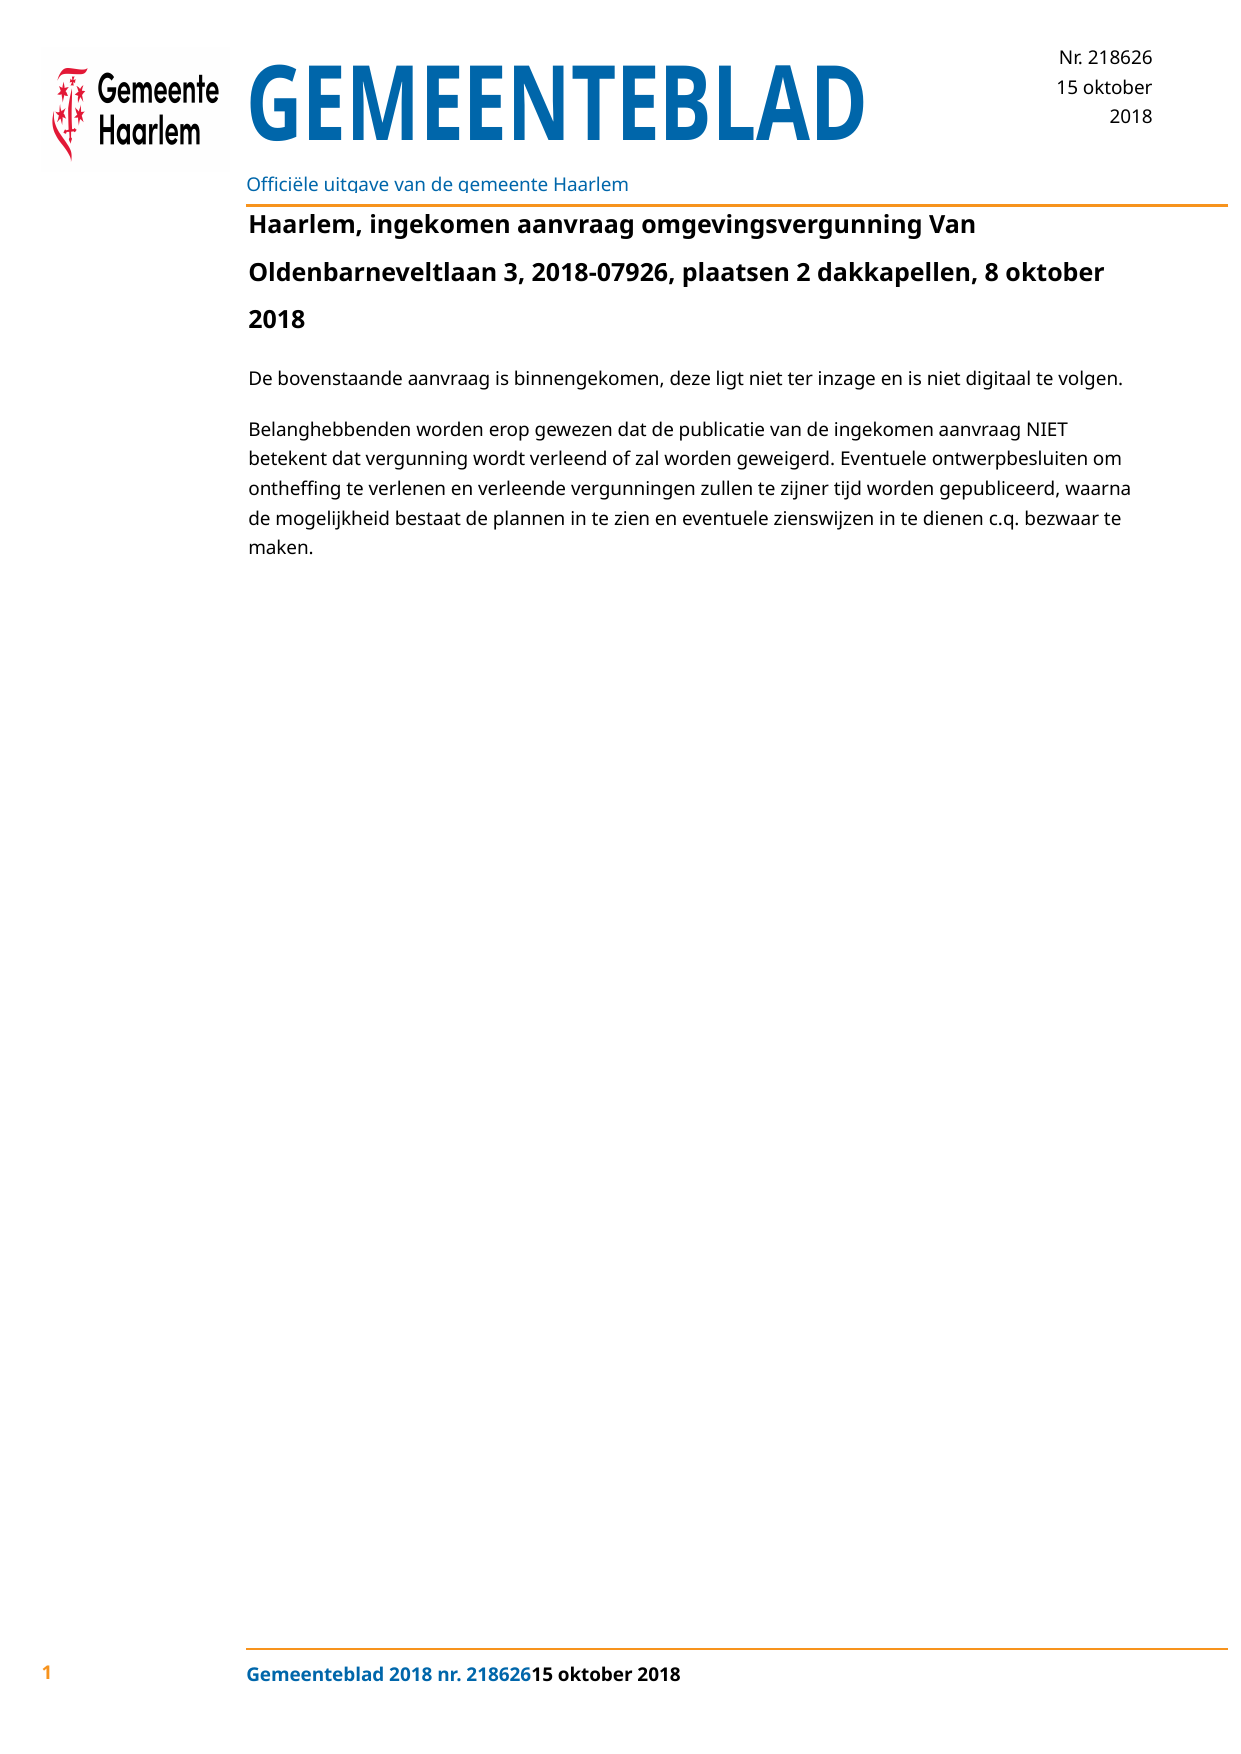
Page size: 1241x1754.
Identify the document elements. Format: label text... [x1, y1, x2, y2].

picture [41, 47, 231, 172]
text De bovenstaande aanvraag is binnengekomen, deze ligt niet ter inzage en is niet digitaal te volgen. [248, 366, 1152, 391]
text Belanghebbenden worden erop gewezen dat de publicatie van de ingekomen aanvraag NIET betekent dat vergunning wordt verleend of zal worden geweigerd. Eventuele ontwerpbesluiten om ontheffing te verlenen en verleende vergunningen zullen te zijner tijd worden gepubliceerd, waarna de mogelijkheid bestaat de plannen in te zien en eventuele zienswijzen in te dienen c.q. bezwaar te maken. [248, 416, 1152, 560]
text Haarlem, ingekomen aanvraag omgevingsvergunning Van Oldenbarneveltlaan 3, 2018-07926, plaatsen 2 dakkapellen, 8 oktober 2018 [248, 207, 1152, 336]
